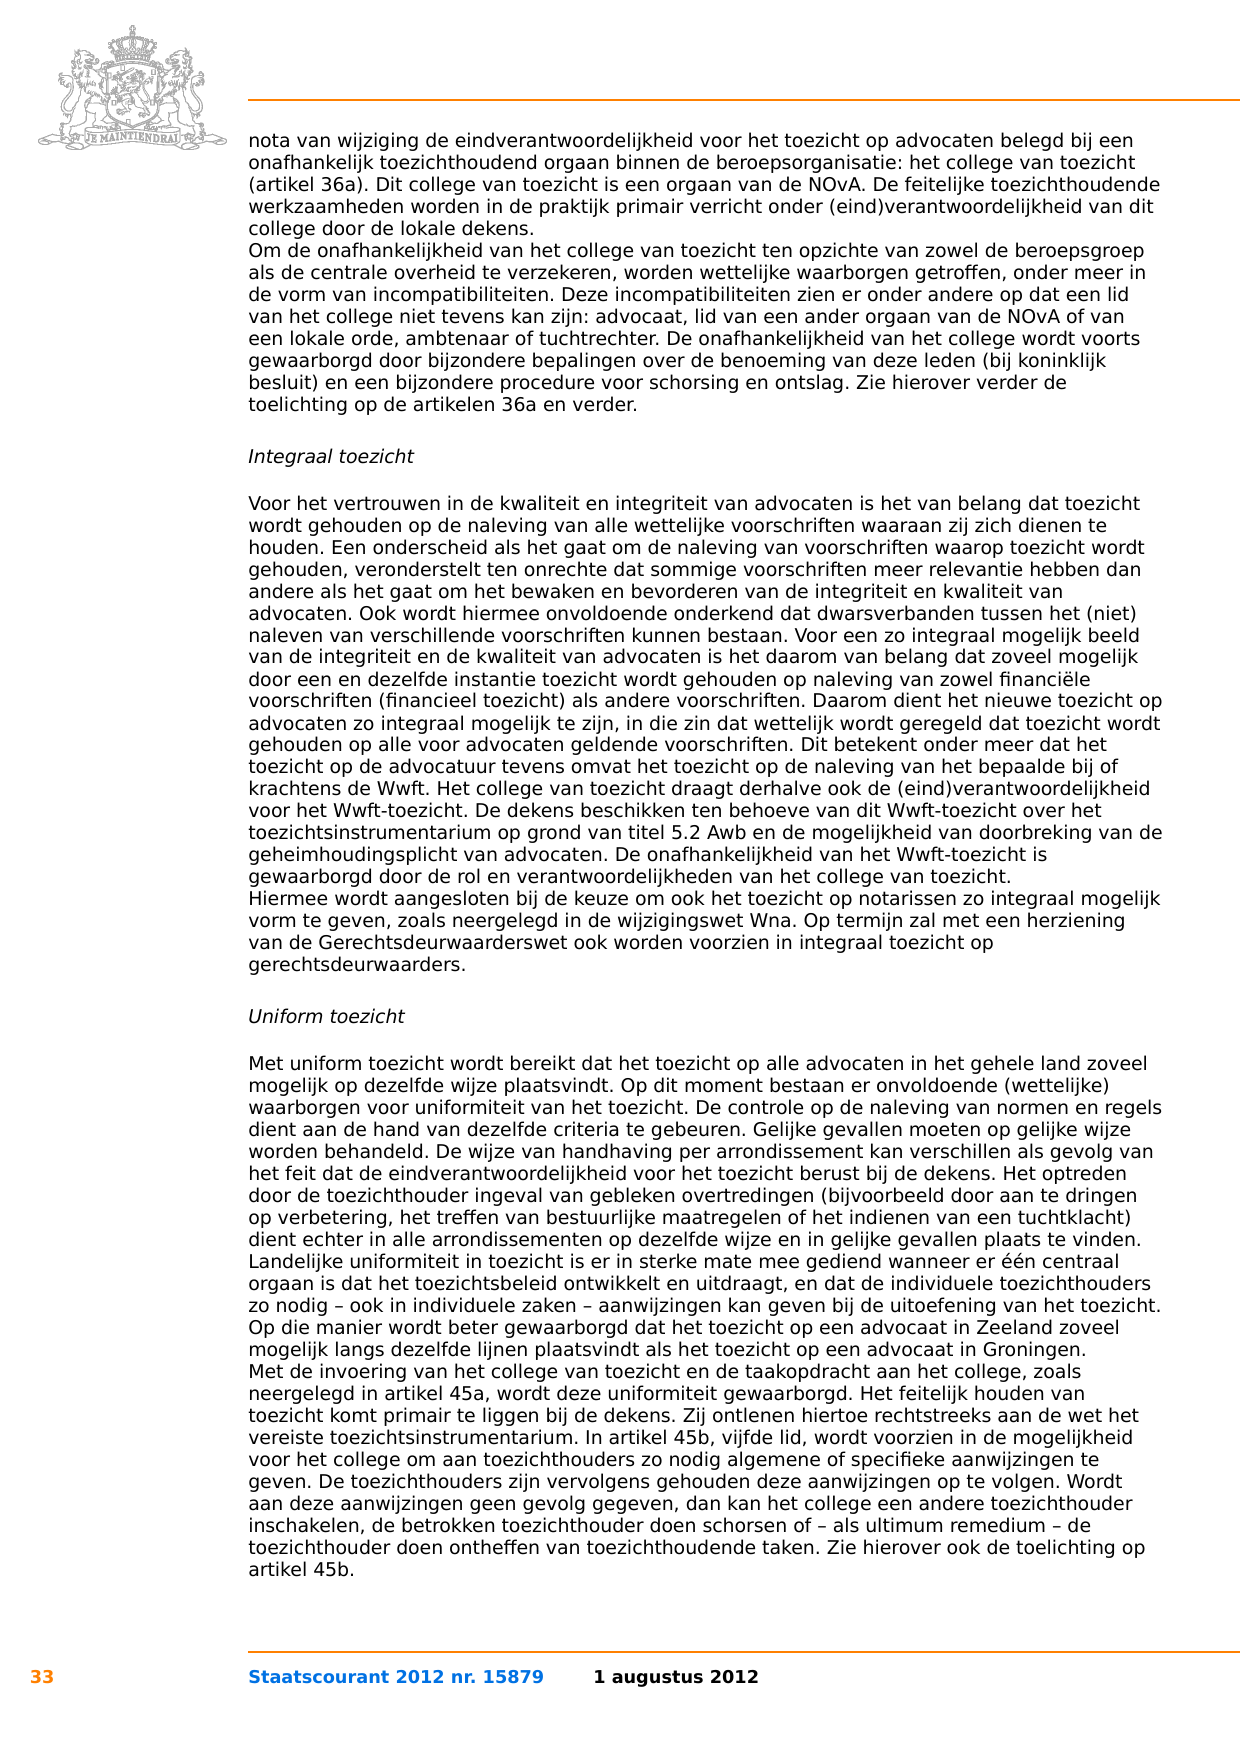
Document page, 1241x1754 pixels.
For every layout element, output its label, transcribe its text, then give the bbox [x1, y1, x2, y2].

subtitle Integraal toezicht [248, 446, 1163, 468]
text Met de invoering van het college van toezicht en de taakopdracht aan het college, zoals neergelegd in artikel 45a, wordt deze uniformiteit gewaarborgd. Het feitelijk houden van toezicht komt primair te liggen bij de dekens. Zij ontlenen hiertoe rechtstreeks aan de wet het vereiste toezichtsinstrumentarium. In artikel 45b, vijfde lid, wordt voorzien in de mogelijkheid voor het college om aan toezichthouders zo nodig algemene of specifieke aanwijzingen te geven. De toezichthouders zijn vervolgens gehouden deze aanwijzingen op te volgen. Wordt aan deze aanwijzingen geen gevolg gegeven, dan kan het college een andere toezichthouder inschakelen, de betrokken toezichthouder doen schorsen of – als ultimum remedium – de toezichthouder doen ontheffen van toezichthoudende taken. Zie hierover ook de toelichting op artikel 45b. [248, 1361, 1163, 1581]
text Voor het vertrouwen in de kwaliteit en integriteit van advocaten is het van belang dat toezicht wordt gehouden op de naleving van alle wettelijke voorschriften waaraan zij zich dienen te houden. Een onderscheid als het gaat om de naleving van voorschriften waarop toezicht wordt gehouden, veronderstelt ten onrechte dat sommige voorschriften meer relevantie hebben dan andere als het gaat om het bewaken en bevorderen van de integriteit en kwaliteit van advocaten. Ook wordt hiermee onvoldoende onderkend dat dwarsverbanden tussen het (niet) naleven van verschillende voorschriften kunnen bestaan. Voor een zo integraal mogelijk beeld van de integriteit en de kwaliteit van advocaten is het daarom van belang dat zoveel mogelijk door een en dezelfde instantie toezicht wordt gehouden op naleving van zowel financiële voorschriften (financieel toezicht) als andere voorschriften. Daarom dient het nieuwe toezicht op advocaten zo integraal mogelijk te zijn, in die zin dat wettelijk wordt geregeld dat toezicht wordt gehouden op alle voor advocaten geldende voorschriften. Dit betekent onder meer dat het toezicht op de advocatuur tevens omvat het toezicht op de naleving van het bepaalde bij of krachtens de Wwft. Het college van toezicht draagt derhalve ook de (eind)verantwoordelijkheid voor het Wwft-toezicht. De dekens beschikken ten behoeve van dit Wwft-toezicht over het toezichtsinstrumentarium op grond van titel 5.2 Awb en de mogelijkheid van doorbreking van de geheimhoudingsplicht van advocaten. De onafhankelijkheid van het Wwft-toezicht is gewaarborgd door de rol en verantwoordelijkheden van het college van toezicht. [248, 493, 1163, 888]
text nota van wijziging de eindverantwoordelijkheid voor het toezicht op advocaten belegd bij een onafhankelijk toezichthoudend orgaan binnen de beroepsorganisatie: het college van toezicht (artikel 36a). Dit college van toezicht is een orgaan van de NOvA. De feitelijke toezichthoudende werkzaamheden worden in de praktijk primair verricht onder (eind)verantwoordelijkheid van dit college door de lokale dekens. [248, 130, 1163, 240]
text Landelijke uniformiteit in toezicht is er in sterke mate mee gediend wanneer er één centraal orgaan is dat het toezichtsbeleid ontwikkelt en uitdraagt, en dat de individuele toezichthouders zo nodig – ook in individuele zaken – aanwijzingen kan geven bij de uitoefening van het toezicht. Op die manier wordt beter gewaarborgd dat het toezicht op een advocaat in Zeeland zoveel mogelijk langs dezelfde lijnen plaatsvindt als het toezicht op een advocaat in Groningen. [248, 1251, 1163, 1361]
text Om de onafhankelijkheid van het college van toezicht ten opzichte van zowel de beroepsgroep als de centrale overheid te verzekeren, worden wettelijke waarborgen getroffen, onder meer in de vorm van incompatibiliteiten. Deze incompatibiliteiten zien er onder andere op dat een lid van het college niet tevens kan zijn: advocaat, lid van een ander orgaan van de NOvA of van een lokale orde, ambtenaar of tuchtrechter. De onafhankelijkheid van het college wordt voorts gewaarborgd door bijzondere bepalingen over de benoeming van deze leden (bij koninklijk besluit) en een bijzondere procedure voor schorsing en ontslag. Zie hierover verder de toelichting op de artikelen 36a en verder. [248, 240, 1163, 416]
subtitle Uniform toezicht [248, 1006, 1163, 1028]
picture [38, 25, 227, 150]
text Met uniform toezicht wordt bereikt dat het toezicht op alle advocaten in het gehele land zoveel mogelijk op dezelfde wijze plaatsvindt. Op dit moment bestaan er onvoldoende (wettelijke) waarborgen voor uniformiteit van het toezicht. De controle op de naleving van normen en regels dient aan de hand van dezelfde criteria te gebeuren. Gelijke gevallen moeten op gelijke wijze worden behandeld. De wijze van handhaving per arrondissement kan verschillen als gevolg van het feit dat de eindverantwoordelijkheid voor het toezicht berust bij de dekens. Het optreden door de toezichthouder ingeval van gebleken overtredingen (bijvoorbeeld door aan te dringen op verbetering, het treffen van bestuurlijke maatregelen of het indienen van een tuchtklacht) dient echter in alle arrondissementen op dezelfde wijze en in gelijke gevallen plaats te vinden. [248, 1053, 1163, 1251]
text Hiermee wordt aangesloten bij de keuze om ook het toezicht op notarissen zo integraal mogelijk vorm te geven, zoals neergelegd in de wijzigingswet Wna. Op termijn zal met een herziening van de Gerechtsdeurwaarderswet ook worden voorzien in integraal toezicht op gerechtsdeurwaarders. [248, 888, 1163, 976]
